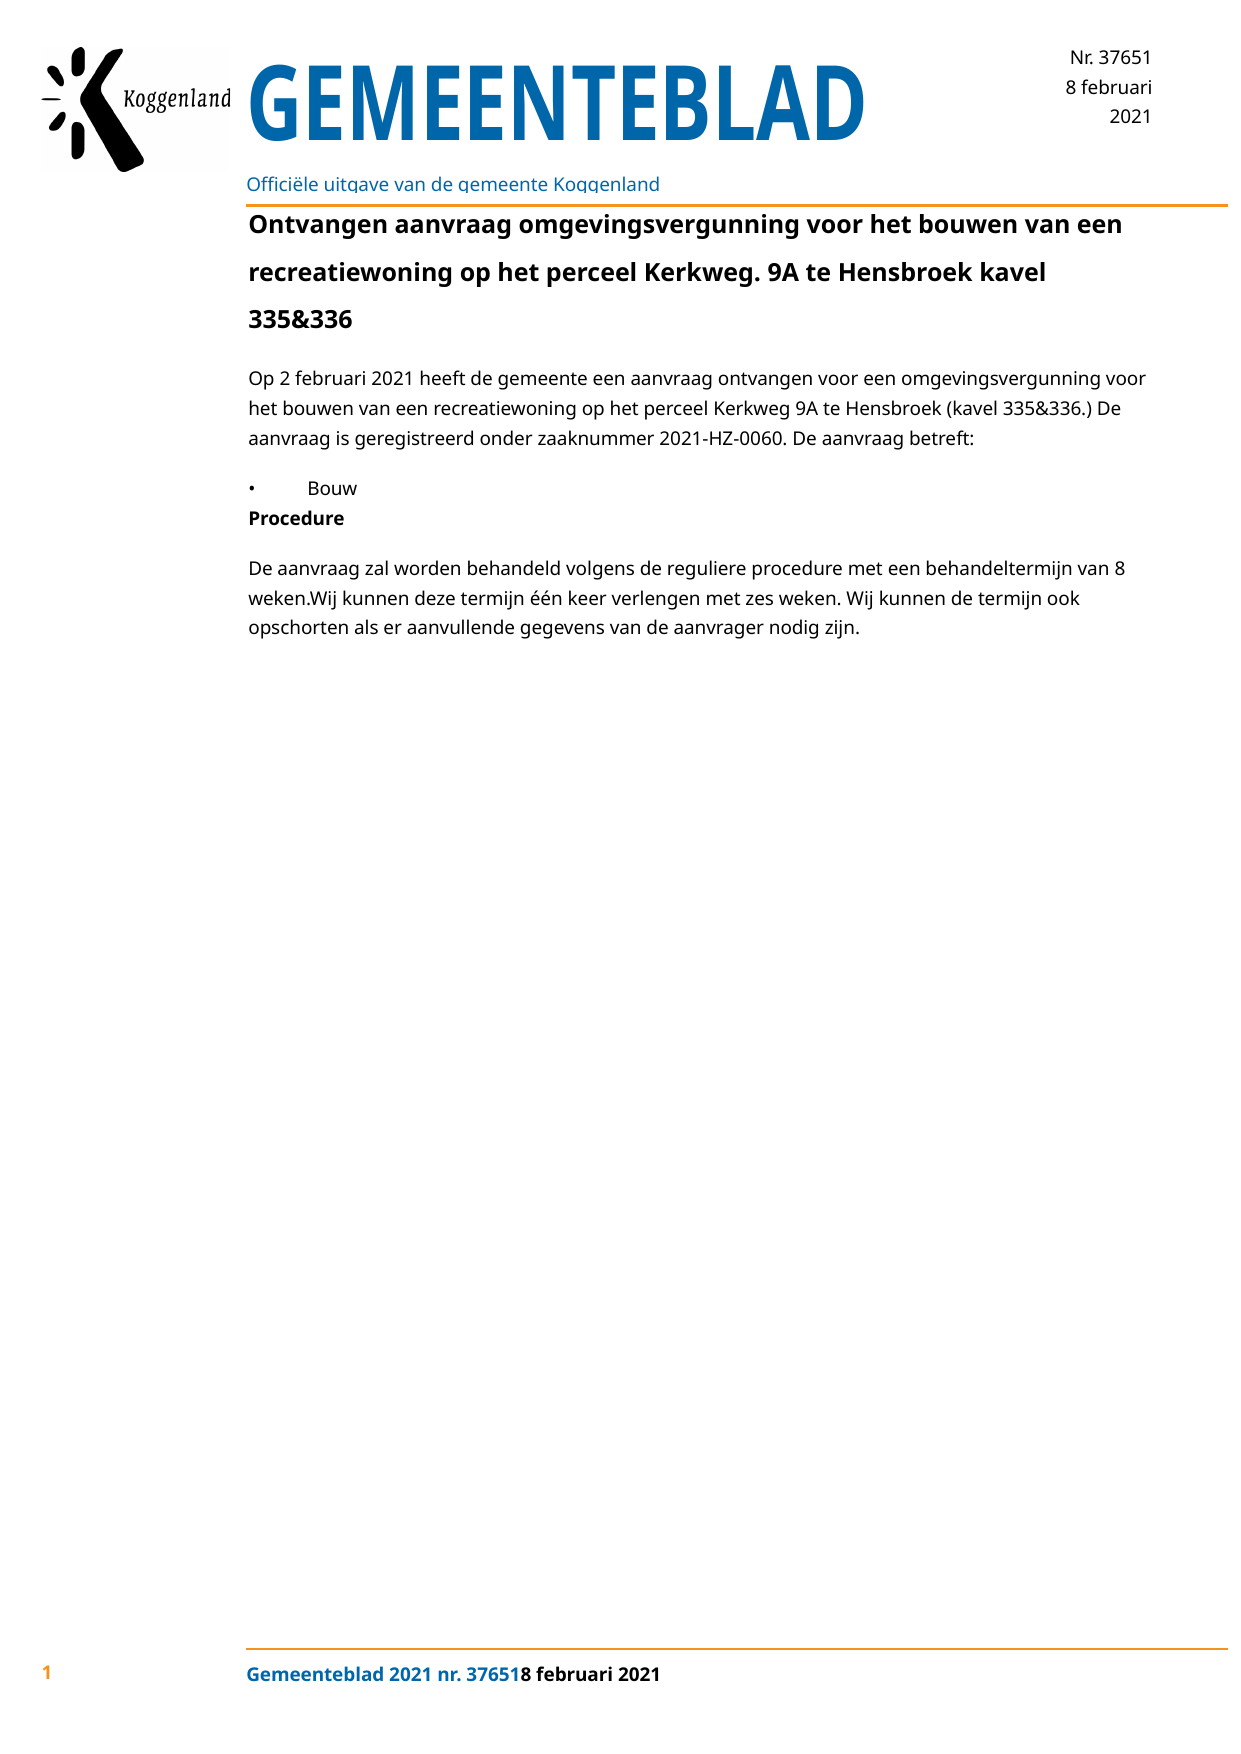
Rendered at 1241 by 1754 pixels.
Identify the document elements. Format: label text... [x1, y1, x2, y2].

text Op 2 februari 2021 heeft de gemeente een aanvraag ontvangen voor een omgevingsvergunning voor het bouwen van een recreatiewoning op het perceel Kerkweg 9A te Hensbroek (kavel 335&336.) De aanvraag is geregistreerd onder zaaknummer 2021-HZ-0060. De aanvraag betreft: [248, 366, 1152, 450]
text Procedure [248, 505, 1152, 530]
text Ontvangen aanvraag omgevingsvergunning voor het bouwen van een recreatiewoning op het perceel Kerkweg. 9A te Hensbroek kavel 335&336 [248, 207, 1152, 336]
text De aanvraag zal worden behandeld volgens de reguliere procedure met een behandeltermijn van 8 weken.Wij kunnen deze termijn één keer verlengen met zes weken. Wij kunnen de termijn ook opschorten als er aanvullende gegevens van de aanvrager nodig zijn. [248, 555, 1152, 640]
list Bouw [248, 475, 1152, 501]
picture [41, 47, 231, 172]
